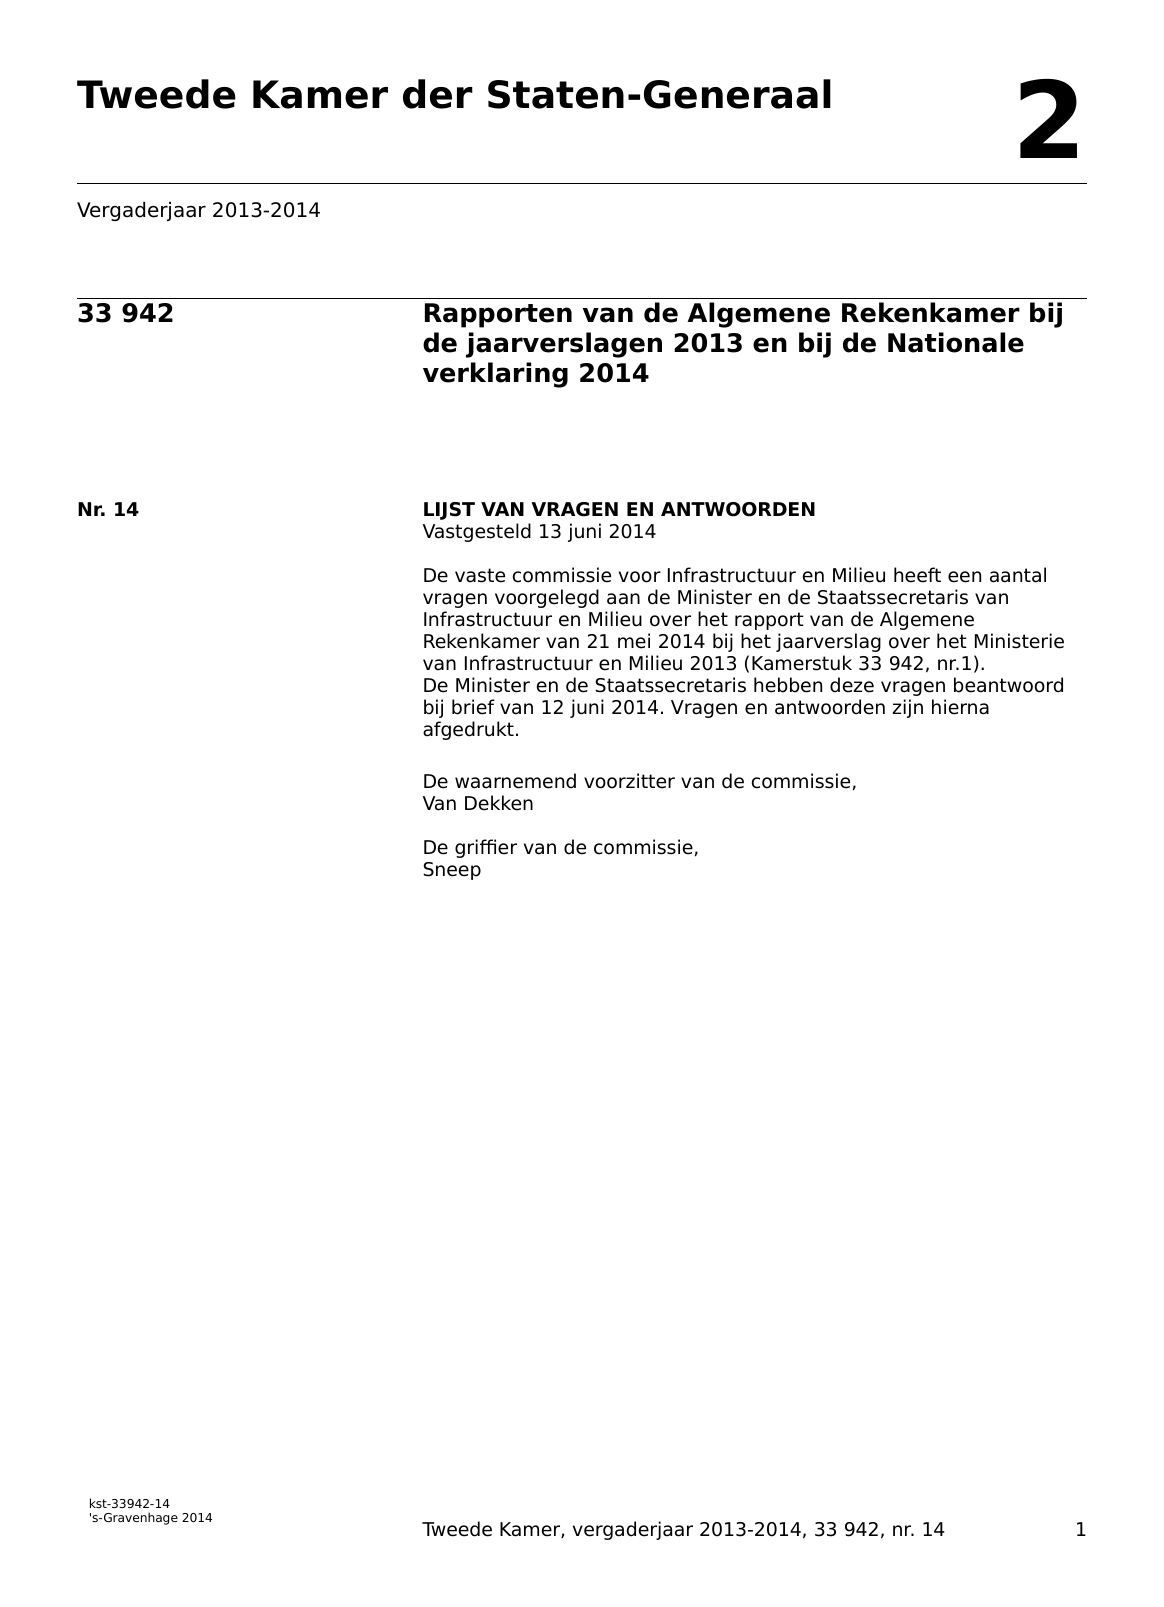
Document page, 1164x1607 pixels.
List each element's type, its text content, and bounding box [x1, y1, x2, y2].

text De vaste commissie voor Infrastructuur en Milieu heeft een aantal vragen voorgelegd aan de Minister en de Staatssecretaris van Infrastructuur en Milieu over het rapport van de Algemene Rekenkamer van 21 mei 2014 bij het jaarverslag over het Ministerie van Infrastructuur en Milieu 2013 (Kamerstuk 33 942, nr.1). [422, 565, 1087, 675]
text 's-Gravenhage 2014 [88, 1511, 323, 1525]
subtitle Nr. 14 LIJST VAN VRAGEN EN ANTWOORDEN [77, 499, 1087, 521]
text kst-33942-14 [88, 1497, 323, 1511]
text De waarnemend voorzitter van de commissie, Van Dekken [422, 771, 1087, 815]
table_header 2 [886, 59, 1087, 183]
subtitle 33 942 Rapporten van de Algemene Rekenkamer bij de jaarverslagen 2013 en bij de Nationale verklaring 2014 [77, 299, 1087, 388]
text De Minister en de Staatssecretaris hebben deze vragen beantwoord bij brief van 12 juni 2014. Vragen en antwoorden zijn hierna afgedrukt. [422, 675, 1087, 741]
text De griffier van de commissie, Sneep [422, 837, 1087, 881]
text Vastgesteld 13 juni 2014 [422, 521, 1087, 543]
table_cell Vergaderjaar 2013-2014 [77, 184, 1087, 298]
table_header Tweede Kamer der Staten-Generaal [77, 59, 886, 183]
